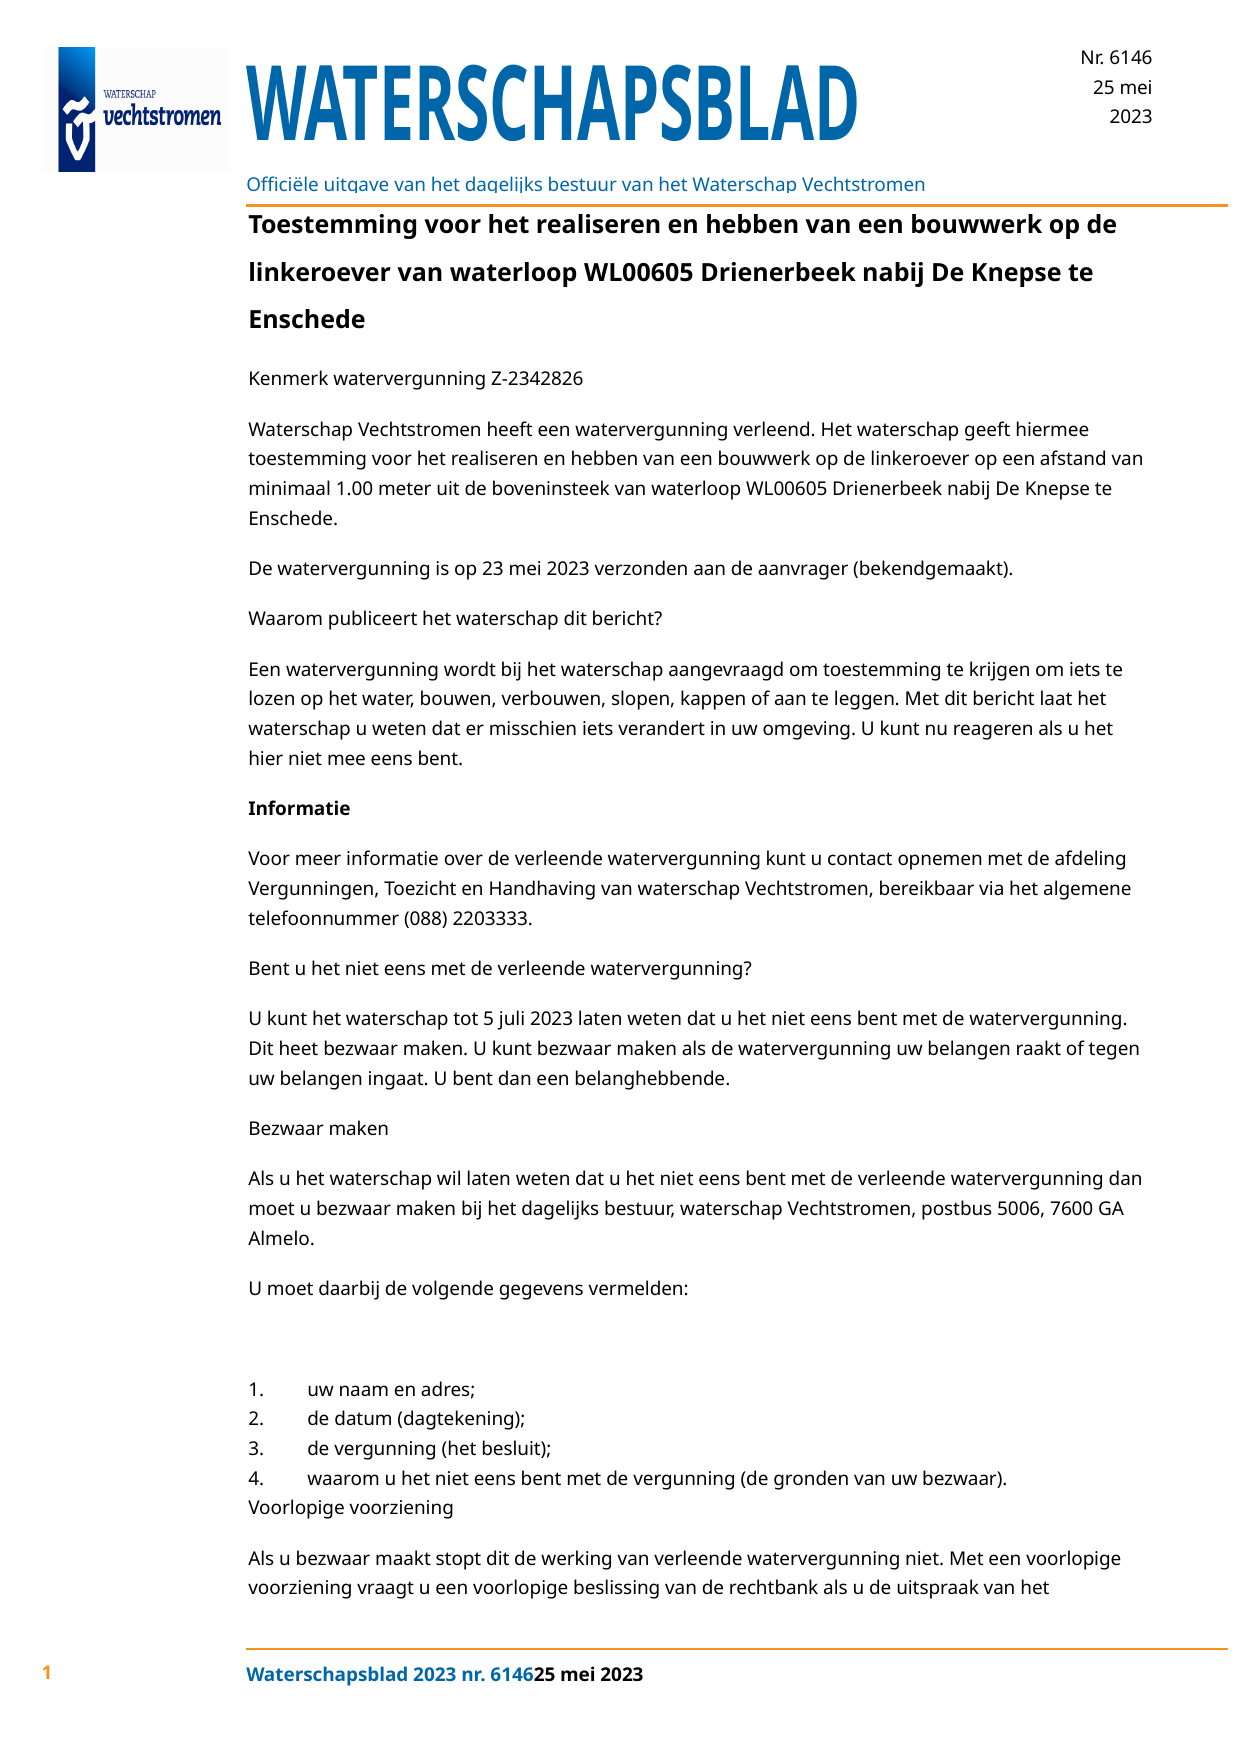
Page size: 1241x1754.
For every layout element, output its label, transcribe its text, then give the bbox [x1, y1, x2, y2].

list waarom u het niet eens bent met de vergunning (de gronden van uw bezwaar). [248, 1465, 1152, 1490]
text Waarom publiceert het waterschap dit bericht? [248, 606, 1152, 631]
text Waterschap Vechtstromen heeft een watervergunning verleend. Het waterschap geeft hiermee toestemming voor het realiseren en hebben van een bouwwerk op de linkeroever op een afstand van minimaal 1.00 meter uit de boveninsteek van waterloop WL00605 Drienerbeek nabij De Knepse te Enschede. [248, 416, 1152, 530]
text U kunt het waterschap tot 5 juli 2023 laten weten dat u het niet eens bent met de watervergunning. Dit heet bezwaar maken. U kunt bezwaar maken als de watervergunning uw belangen raakt of tegen uw belangen ingaat. U bent dan een belanghebbende. [248, 1006, 1152, 1090]
text Informatie [248, 795, 1152, 821]
text Als u bezwaar maakt stopt dit de werking van verleende watervergunning niet. Met een voorlopige voorziening vraagt u een voorlopige beslissing van de rechtbank als u de uitspraak van het [248, 1545, 1152, 1600]
text De watervergunning is op 23 mei 2023 verzonden aan de aanvrager (bekendgemaakt). [248, 555, 1152, 581]
text Een watervergunning wordt bij het waterschap aangevraagd om toestemming te krijgen om iets te lozen op het water, bouwen, verbouwen, slopen, kappen of aan te leggen. Met dit bericht laat het waterschap u weten dat er misschien iets verandert in uw omgeving. U kunt nu reageren als u het hier niet mee eens bent. [248, 656, 1152, 770]
text Voorlopige voorziening [248, 1494, 1152, 1520]
text Voor meer informatie over de verleende watervergunning kunt u contact opnemen met de afdeling Vergunningen, Toezicht en Handhaving van waterschap Vechtstromen, bereikbaar via het algemene telefoonnummer (088) 2203333. [248, 846, 1152, 930]
text Als u het waterschap wil laten weten dat u het niet eens bent met de verleende watervergunning dan moet u bezwaar maken bij het dagelijks bestuur, waterschap Vechtstromen, postbus 5006, 7600 GA Almelo. [248, 1166, 1152, 1250]
picture [41, 47, 231, 172]
text Kenmerk watervergunning Z-2342826 [248, 366, 1152, 391]
text U moet daarbij de volgende gegevens vermelden: [248, 1275, 1152, 1301]
text Toestemming voor het realiseren en hebben van een bouwwerk op de linkeroever van waterloop WL00605 Drienerbeek nabij De Knepse te Enschede [248, 207, 1152, 336]
list uw naam en adres; [248, 1376, 1152, 1402]
list de vergunning (het besluit); [248, 1435, 1152, 1461]
list de datum (dagtekening); [248, 1406, 1152, 1431]
text Bent u het niet eens met de verleende watervergunning? [248, 955, 1152, 981]
text Bezwaar maken [248, 1115, 1152, 1141]
